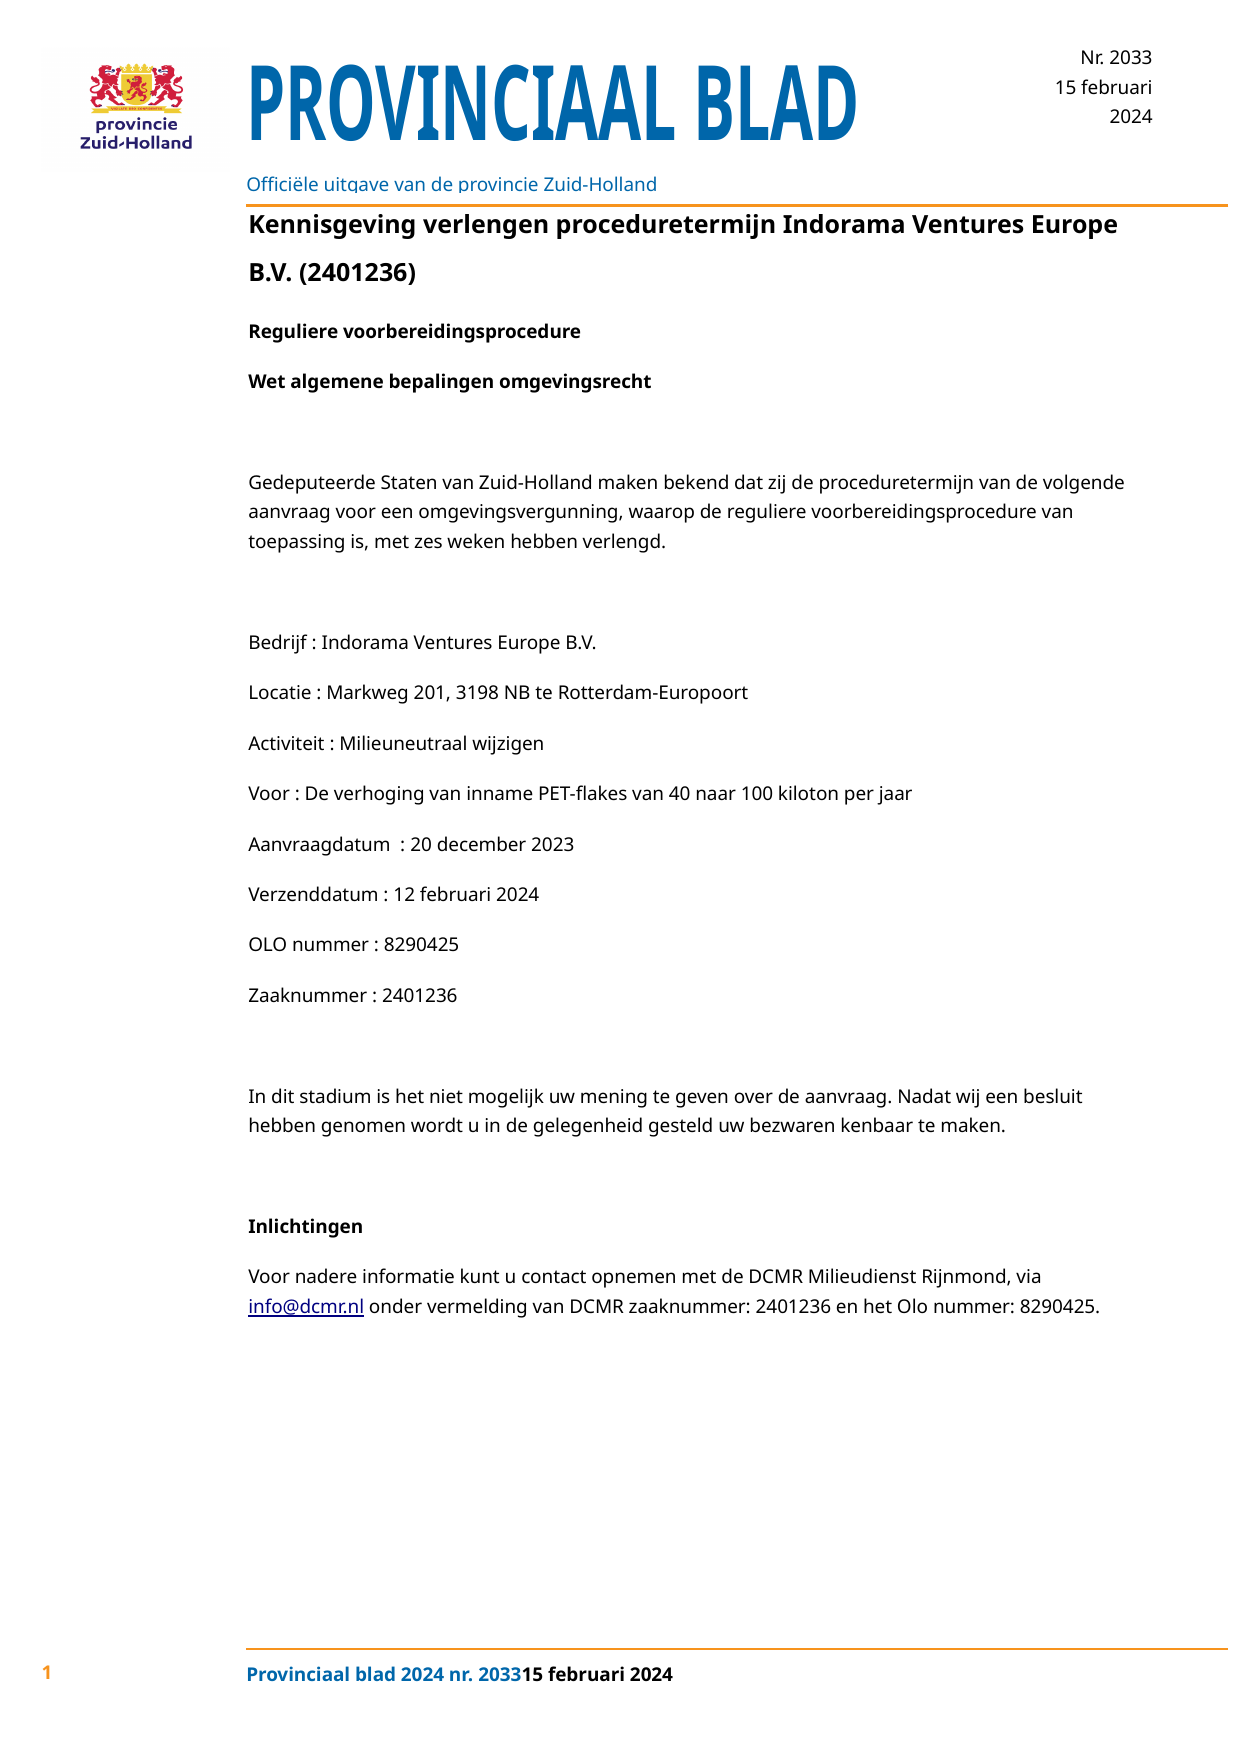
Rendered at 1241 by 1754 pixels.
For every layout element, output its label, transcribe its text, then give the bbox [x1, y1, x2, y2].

text Activiteit : Milieuneutraal wijzigen [248, 730, 1152, 756]
text Locatie : Markweg 201, 3198 NB te Rotterdam-Europoort [248, 679, 1152, 705]
text In dit stadium is het niet mogelijk uw mening te geven over de aanvraag. Nadat wij een besluit hebben genomen wordt u in de gelegenheid gesteld uw bezwaren kenbaar te maken. [248, 1083, 1152, 1138]
text Kennisgeving verlengen proceduretermijn Indorama Ventures Europe B.V. (2401236) [248, 207, 1152, 288]
text Inlichtingen [248, 1213, 1152, 1239]
text Bedrijf : Indorama Ventures Europe B.V. [248, 629, 1152, 655]
text Voor nadere informatie kunt u contact opnemen met de DCMR Milieudienst Rijnmond, via info@dcmr.nl onder vermelding van DCMR zaaknummer: 2401236 en het Olo nummer: 8290425. [248, 1264, 1152, 1319]
text OLO nummer : 8290425 [248, 932, 1152, 957]
text Aanvraagdatum : 20 december 2023 [248, 831, 1152, 857]
text Zaaknummer : 2401236 [248, 982, 1152, 1008]
text Reguliere voorbereidingsprocedure [248, 318, 1152, 344]
picture [41, 47, 231, 172]
text Voor : De verhoging van inname PET-flakes van 40 naar 100 kiloton per jaar [248, 780, 1152, 806]
text Wet algemene bepalingen omgevingsrecht [248, 368, 1152, 394]
text Verzenddatum : 12 februari 2024 [248, 881, 1152, 907]
text Gedeputeerde Staten van Zuid-Holland maken bekend dat zij de proceduretermijn van de volgende aanvraag voor een omgevingsvergunning, waarop de reguliere voorbereidingsprocedure van toepassing is, met zes weken hebben verlengd. [248, 469, 1152, 554]
